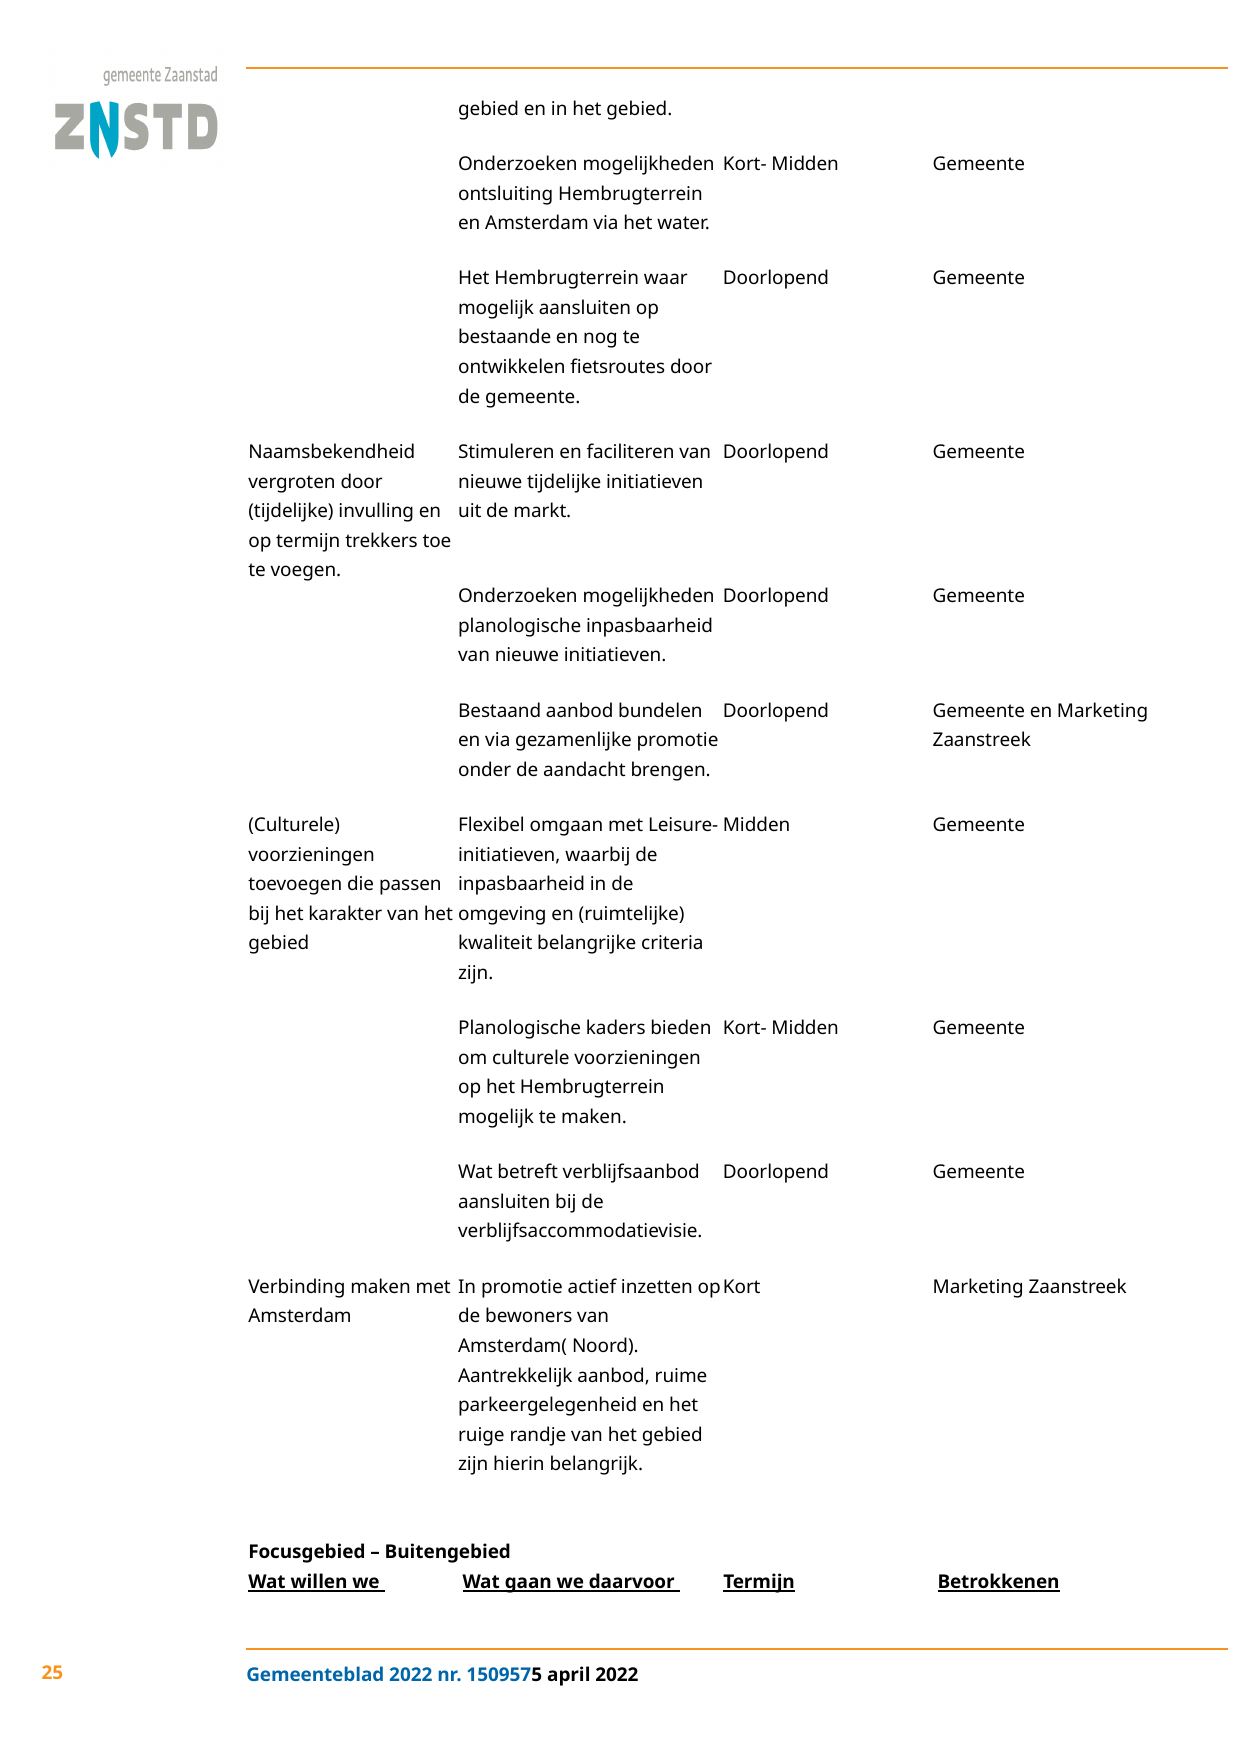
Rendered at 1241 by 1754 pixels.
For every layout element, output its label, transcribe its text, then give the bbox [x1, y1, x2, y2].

table_cell [248, 1015, 458, 1158]
table_cell [248, 1159, 458, 1273]
table_cell Bestaand aanbod bundelen en via gezamenlijke promotie onder de aandacht brengen. [458, 697, 723, 811]
table_cell [248, 150, 458, 264]
table_cell Verbinding maken met Amsterdam [248, 1273, 458, 1506]
table_cell Doorlopend [723, 697, 932, 811]
table_cell Marketing Zaanstreek [933, 1273, 1152, 1506]
text Focusgebied – Buitengebied [248, 1539, 1152, 1564]
table_cell Gemeente [933, 265, 1152, 438]
table_cell Onderzoeken mogelijkheden planologische inpasbaarheid van nieuwe initiatieven. [458, 582, 723, 697]
table_cell Gemeente [933, 582, 1152, 697]
table_cell Kort- Midden [723, 150, 932, 264]
table_cell Gemeente [933, 1015, 1152, 1158]
table_cell Planologische kaders bieden om culturele voorzieningen op het Hembrugterrein mogelijk te maken. [458, 1015, 723, 1158]
table_cell gebied en in het gebied. [458, 95, 723, 150]
table_cell [723, 95, 932, 150]
table_cell [248, 265, 458, 438]
table_cell Doorlopend [723, 582, 932, 697]
table_cell (Culturele) voorzieningen toevoegen die passen bij het karakter van het gebied [248, 811, 458, 1014]
table_cell Gemeente [933, 150, 1152, 264]
table_cell In promotie actief inzetten op de bewoners van Amsterdam( Noord). Aantrekkelijk aanbod, ruime parkeergelegenheid en het ruige randje van het gebied zijn hierin belangrijk. [458, 1273, 723, 1506]
table_cell Kort [723, 1273, 932, 1506]
table_cell Kort- Midden [723, 1015, 932, 1158]
table_cell [248, 697, 458, 811]
table_cell Stimuleren en faciliteren van nieuwe tijdelijke initiatieven uit de markt. [458, 438, 723, 582]
picture [41, 47, 231, 172]
table_cell Flexibel omgaan met Leisure-initiatieven, waarbij de inpasbaarheid in de omgeving en (ruimtelijke) kwaliteit belangrijke criteria zijn. [458, 811, 723, 1014]
table_cell [933, 95, 1152, 150]
table_header Betrokkenen [937, 1568, 1152, 1594]
table_cell Wat betreft verblijfsaanbod aansluiten bij de verblijfsaccommodatievisie. [458, 1159, 723, 1273]
table_cell Doorlopend [723, 265, 932, 438]
table_cell Doorlopend [723, 1159, 932, 1273]
table_header Termijn [723, 1568, 937, 1594]
table_cell Het Hembrugterrein waar mogelijk aansluiten op bestaande en nog te ontwikkelen fietsroutes door de gemeente. [458, 265, 723, 438]
table_header Wat gaan we daarvoor [462, 1568, 723, 1594]
table_cell [248, 95, 458, 150]
table_cell Naamsbekendheid vergroten door (tijdelijke) invulling en op termijn trekkers toe te voegen. [248, 438, 458, 582]
table_cell Gemeente [933, 1159, 1152, 1273]
table_cell [248, 582, 458, 697]
table_cell Gemeente [933, 438, 1152, 582]
table_cell Onderzoeken mogelijkheden ontsluiting Hembrugterrein en Amsterdam via het water. [458, 150, 723, 264]
table_cell Doorlopend [723, 438, 932, 582]
table_cell Gemeente en Marketing Zaanstreek [933, 697, 1152, 811]
table_header Wat willen we [248, 1568, 462, 1594]
table_cell Midden [723, 811, 932, 1014]
table_cell Gemeente [933, 811, 1152, 1014]
